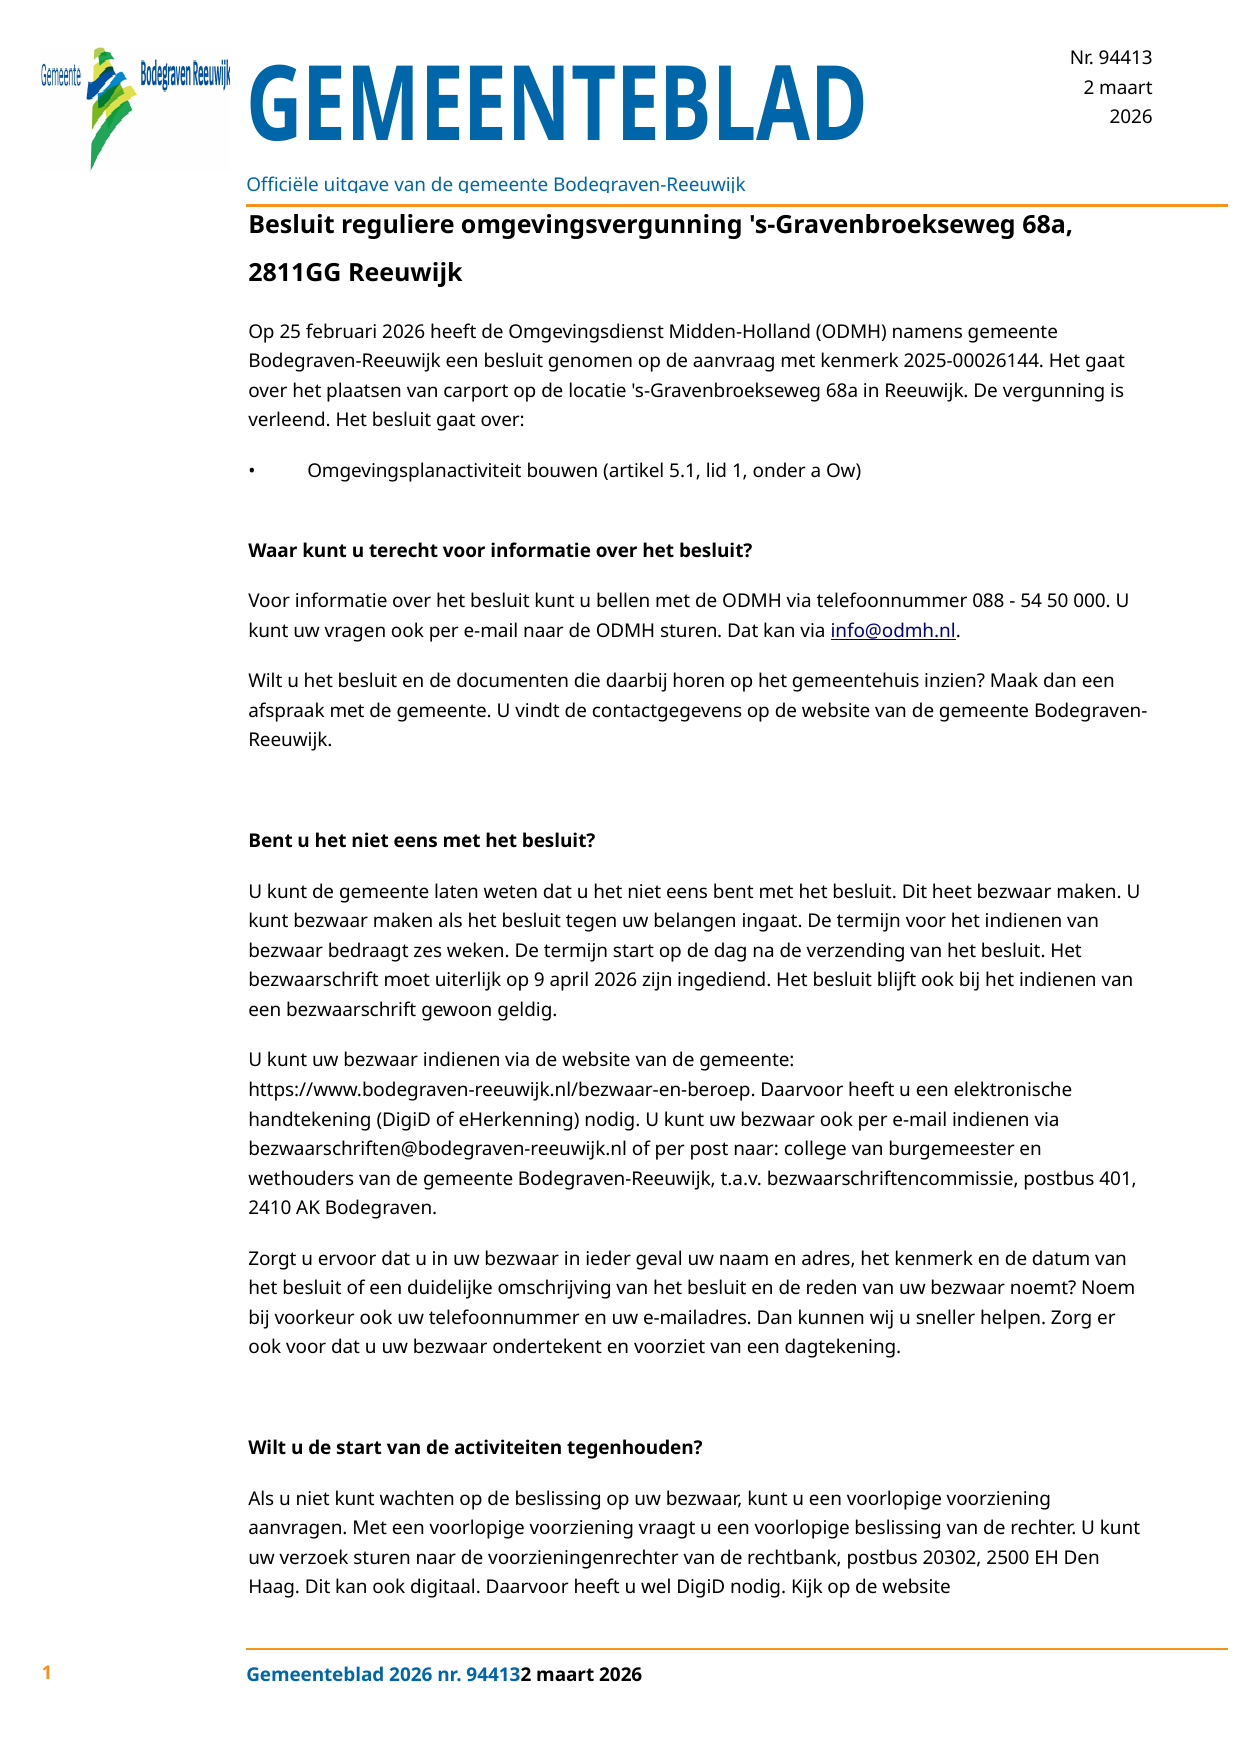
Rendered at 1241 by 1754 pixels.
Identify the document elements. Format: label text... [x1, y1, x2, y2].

text Op 25 februari 2026 heeft de Omgevingsdienst Midden-Holland (ODMH) namens gemeente Bodegraven-Reeuwijk een besluit genomen op de aanvraag met kenmerk 2025-00026144. Het gaat over het plaatsen van carport op de locatie 's-Gravenbroekseweg 68a in Reeuwijk. De vergunning is verleend. Het besluit gaat over: [248, 318, 1152, 432]
text Wilt u de start van de activiteiten tegenhouden? [248, 1434, 1152, 1460]
picture [41, 47, 231, 172]
text U kunt de gemeente laten weten dat u het niet eens bent met het besluit. Dit heet bezwaar maken. U kunt bezwaar maken als het besluit tegen uw belangen ingaat. De termijn voor het indienen van bezwaar bedraagt zes weken. De termijn start op de dag na de verzending van het besluit. Het bezwaarschrift moet uiterlijk op 9 april 2026 zijn ingediend. Het besluit blijft ook bij het indienen van een bezwaarschrift gewoon geldig. [248, 878, 1152, 1022]
text Bent u het niet eens met het besluit? [248, 827, 1152, 853]
text Voor informatie over het besluit kunt u bellen met de ODMH via telefoonnummer 088 - 54 50 000. U kunt uw vragen ook per e-mail naar de ODMH sturen. Dat kan via info@odmh.nl. [248, 587, 1152, 643]
text U kunt uw bezwaar indienen via de website van de gemeente: https://www.bodegraven-reeuwijk.nl/bezwaar-en-beroep. Daarvoor heeft u een elektronische handtekening (DigiD of eHerkenning) nodig. U kunt uw bezwaar ook per e-mail indienen via bezwaarschriften@bodegraven-reeuwijk.nl of per post naar: college van burgemeester en wethouders van de gemeente Bodegraven-Reeuwijk, t.a.v. bezwaarschriftencommissie, postbus 401, 2410 AK Bodegraven. [248, 1047, 1152, 1220]
list Omgevingsplanactiviteit bouwen (artikel 5.1, lid 1, onder a Ow) [248, 457, 1152, 483]
text Wilt u het besluit en de documenten die daarbij horen op het gemeentehuis inzien? Maak dan een afspraak met de gemeente. U vindt de contactgegevens op de website van de gemeente Bodegraven-Reeuwijk. [248, 667, 1152, 752]
text Zorgt u ervoor dat u in uw bezwaar in ieder geval uw naam en adres, het kenmerk en de datum van het besluit of een duidelijke omschrijving van het besluit en de reden van uw bezwaar noemt? Noem bij voorkeur ook uw telefoonnummer en uw e-mailadres. Dan kunnen wij u sneller helpen. Zorg er ook voor dat u uw bezwaar ondertekent en voorziet van een dagtekening. [248, 1245, 1152, 1359]
text Waar kunt u terecht voor informatie over het besluit? [248, 537, 1152, 563]
text Besluit reguliere omgevingsvergunning 's-Gravenbroekseweg 68a, 2811GG Reeuwijk [248, 207, 1152, 288]
text Als u niet kunt wachten op de beslissing op uw bezwaar, kunt u een voorlopige voorziening aanvragen. Met een voorlopige voorziening vraagt u een voorlopige beslissing van de rechter. U kunt uw verzoek sturen naar de voorzieningenrechter van de rechtbank, postbus 20302, 2500 EH Den Haag. Dit kan ook digitaal. Daarvoor heeft u wel DigiD nodig. Kijk op de website [248, 1485, 1152, 1599]
